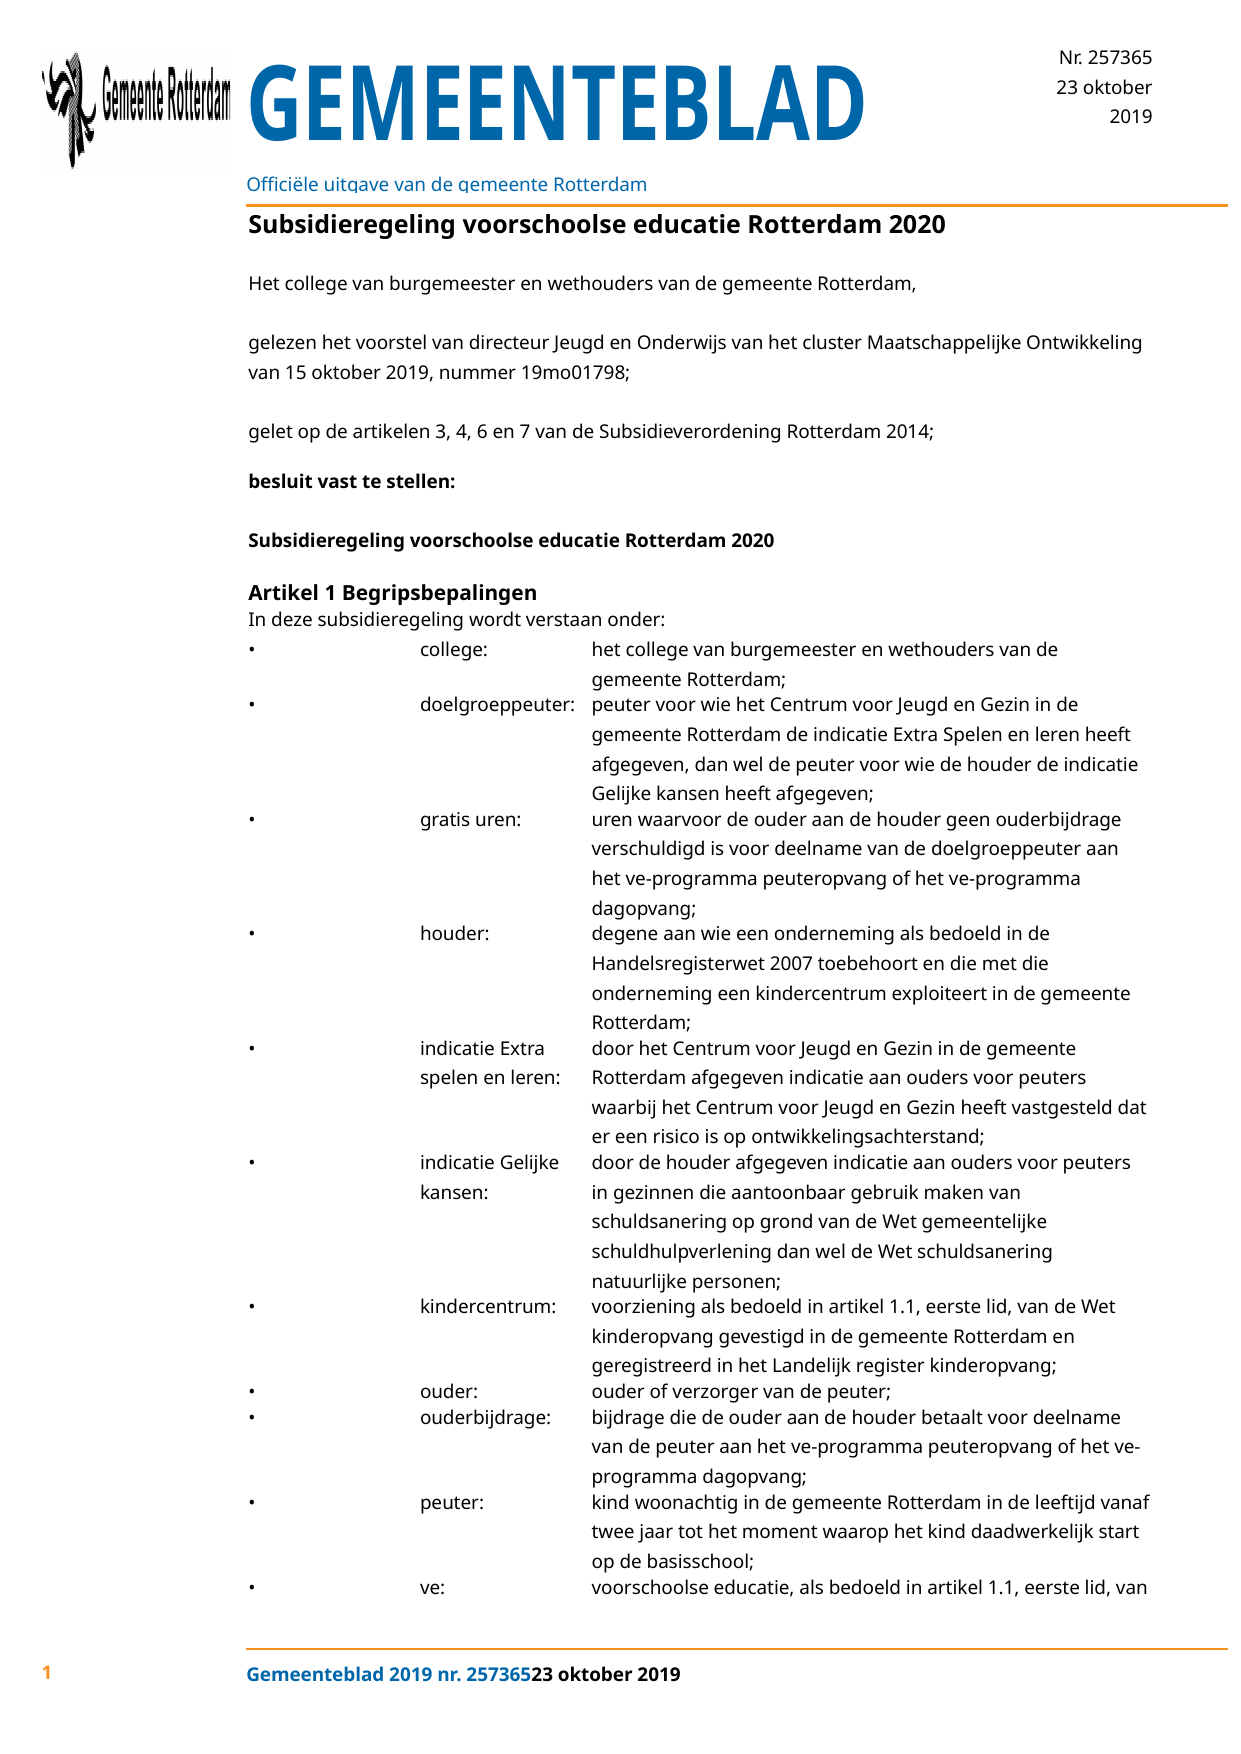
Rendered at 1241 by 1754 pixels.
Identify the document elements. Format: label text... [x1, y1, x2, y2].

table_cell • [248, 921, 420, 1035]
table_cell door de houder afgegeven indicatie aan ouders voor peuters in gezinnen die aantoonbaar gebruik maken van schuldsanering op grond van de Wet gemeentelijke schuldhulpverlening dan wel de Wet schuldsanering natuurlijke personen; [591, 1150, 1152, 1293]
table_cell • [248, 692, 420, 806]
table_cell gratis uren: [420, 806, 591, 921]
table_cell houder: [420, 921, 591, 1035]
table_header • [248, 636, 420, 692]
picture [41, 47, 231, 172]
table_cell indicatie Extra spelen en leren: [420, 1035, 591, 1149]
table_cell • [248, 1294, 420, 1378]
table_cell voorziening als bedoeld in artikel 1.1, eerste lid, van de Wet kinderopvang gevestigd in de gemeente Rotterdam en geregistreerd in het Landelijk register kinderopvang; [591, 1294, 1152, 1378]
text Subsidieregeling voorschoolse educatie Rotterdam 2020 [248, 528, 1152, 553]
text gelet op de artikelen 3, 4, 6 en 7 van de Subsidieverordening Rotterdam 2014; [248, 418, 1152, 444]
table_cell kind woonachtig in de gemeente Rotterdam in de leeftijd vanaf twee jaar tot het moment waarop het kind daadwerkelijk start op de basisschool; [591, 1489, 1152, 1574]
table_cell • [248, 1574, 420, 1600]
table_header het college van burgemeester en wethouders van de gemeente Rotterdam; [591, 636, 1152, 692]
table_cell voorschoolse educatie, als bedoeld in artikel 1.1, eerste lid, van [591, 1574, 1152, 1600]
table_cell ouder: [420, 1379, 591, 1404]
table_cell ouderbijdrage: [420, 1404, 591, 1489]
table_cell door het Centrum voor Jeugd en Gezin in de gemeente Rotterdam afgegeven indicatie aan ouders voor peuters waarbij het Centrum voor Jeugd en Gezin heeft vastgesteld dat er een risico is op ontwikkelingsachterstand; [591, 1035, 1152, 1149]
text Artikel 1 Begripsbepalingen [248, 578, 1152, 607]
table_cell • [248, 1489, 420, 1574]
table_cell • [248, 1150, 420, 1293]
table_cell ouder of verzorger van de peuter; [591, 1379, 1152, 1404]
table_cell degene aan wie een onderneming als bedoeld in de Handelsregisterwet 2007 toebehoort en die met die onderneming een kindercentrum exploiteert in de gemeente Rotterdam; [591, 921, 1152, 1035]
table_cell • [248, 1379, 420, 1404]
table_cell • [248, 1035, 420, 1149]
table_cell • [248, 806, 420, 921]
text gelezen het voorstel van directeur Jeugd en Onderwijs van het cluster Maatschappelijke Ontwikkeling van 15 oktober 2019, nummer 19mo01798; [248, 329, 1152, 385]
table_cell peuter: [420, 1489, 591, 1574]
text besluit vast te stellen: [248, 468, 1152, 494]
table_cell ve: [420, 1574, 591, 1600]
table_header college: [420, 636, 591, 692]
table_cell peuter voor wie het Centrum voor Jeugd en Gezin in de gemeente Rotterdam de indicatie Extra Spelen en leren heeft afgegeven, dan wel de peuter voor wie de houder de indicatie Gelijke kansen heeft afgegeven; [591, 692, 1152, 806]
table_cell indicatie Gelijke kansen: [420, 1150, 591, 1293]
table_cell doelgroeppeuter: [420, 692, 591, 806]
table_cell • [248, 1404, 420, 1489]
table_cell bijdrage die de ouder aan de houder betaalt voor deelname van de peuter aan het ve-programma peuteropvang of het ve-programma dagopvang; [591, 1404, 1152, 1489]
table_cell kindercentrum: [420, 1294, 591, 1378]
table_cell uren waarvoor de ouder aan de houder geen ouderbijdrage verschuldigd is voor deelname van de doelgroeppeuter aan het ve-programma peuteropvang of het ve-programma dagopvang; [591, 806, 1152, 921]
text Subsidieregeling voorschoolse educatie Rotterdam 2020 [248, 207, 1152, 241]
text Het college van burgemeester en wethouders van de gemeente Rotterdam, [248, 270, 1152, 296]
text In deze subsidieregeling wordt verstaan onder: [248, 607, 1152, 632]
